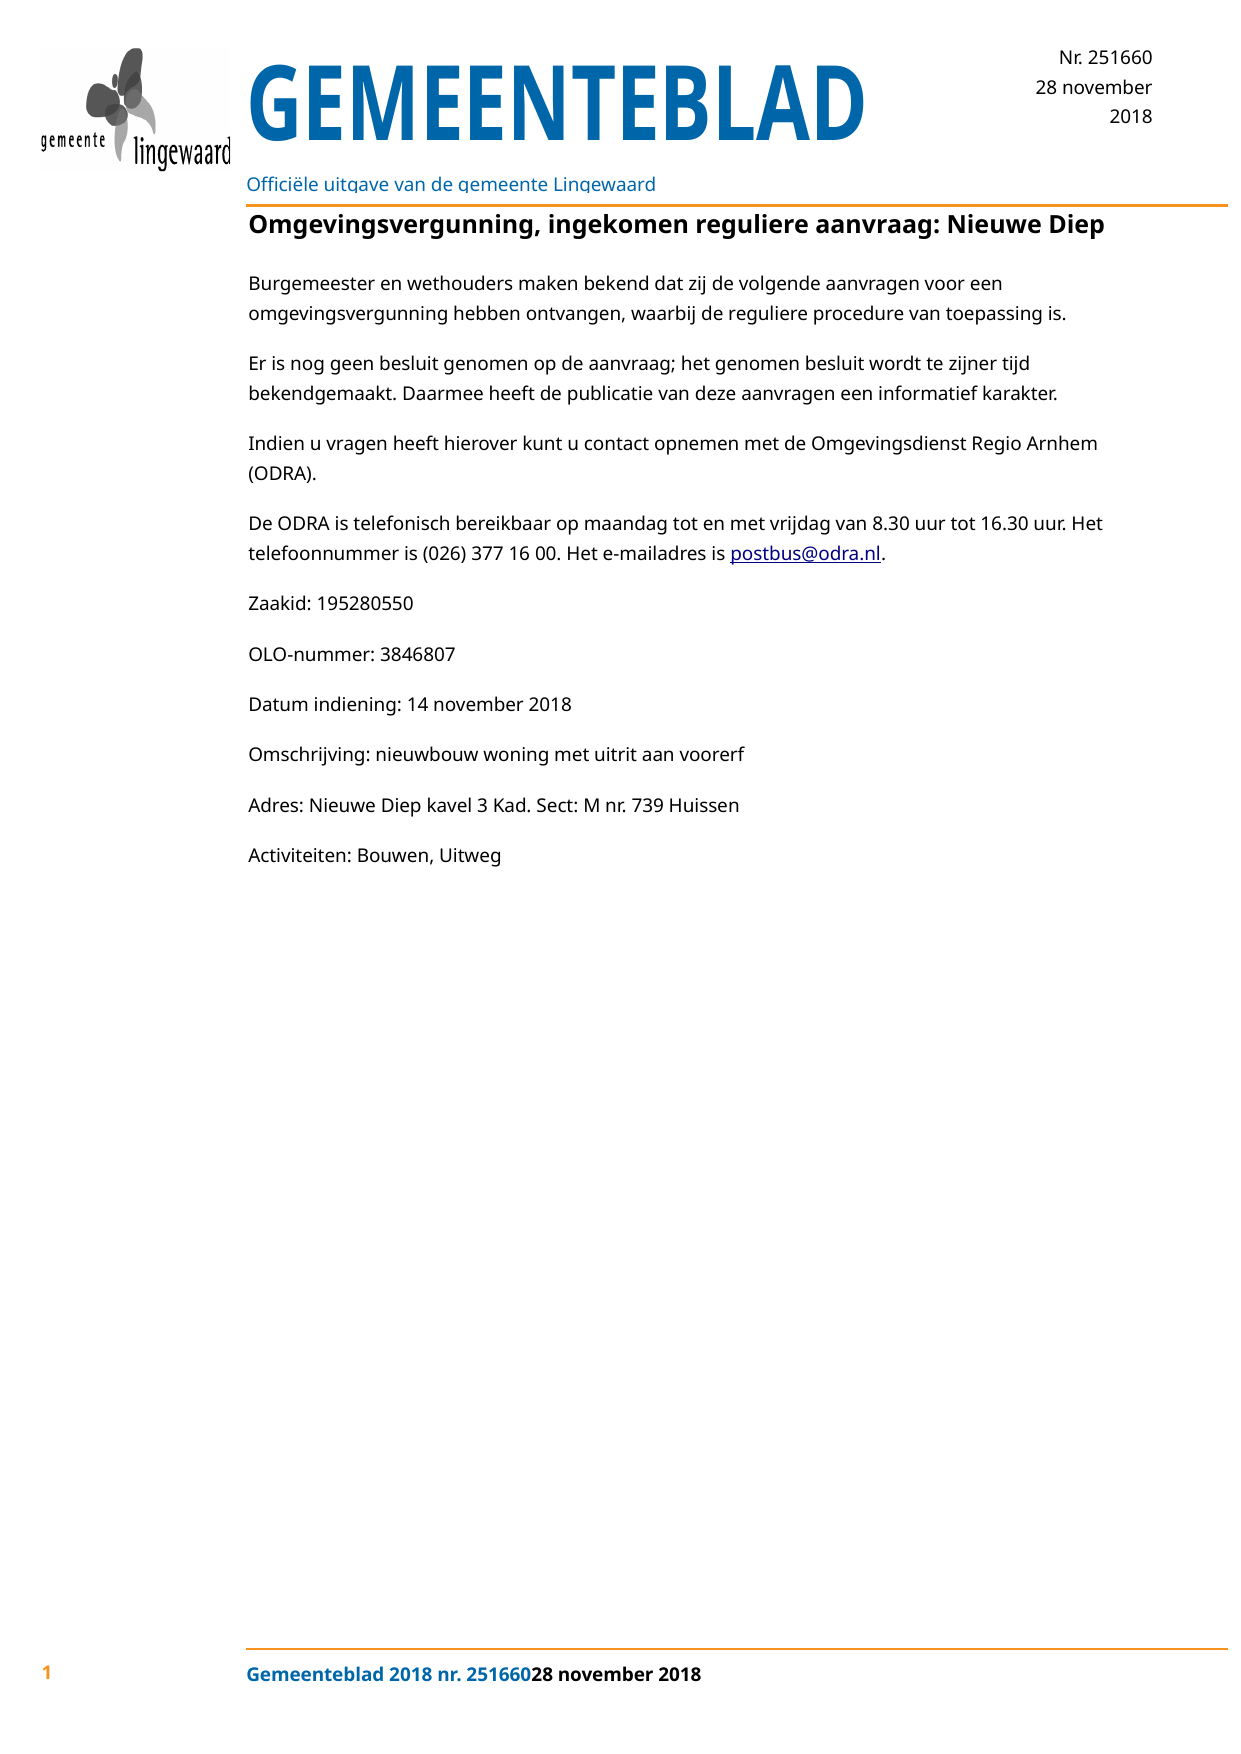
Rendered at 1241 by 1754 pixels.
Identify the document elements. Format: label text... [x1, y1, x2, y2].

text Adres: Nieuwe Diep kavel 3 Kad. Sect: M nr. 739 Huissen [248, 792, 1152, 818]
text Activiteiten: Bouwen, Uitweg [248, 842, 1152, 868]
text Er is nog geen besluit genomen op de aanvraag; het genomen besluit wordt te zijner tijd bekendgemaakt. Daarmee heeft de publicatie van deze aanvragen een informatief karakter. [248, 350, 1152, 406]
text De ODRA is telefonisch bereikbaar op maandag tot en met vrijdag van 8.30 uur tot 16.30 uur. Het telefoonnummer is (026) 377 16 00. Het e-mailadres is postbus@odra.nl. [248, 510, 1152, 566]
text Zaakid: 195280550 [248, 590, 1152, 616]
text Indien u vragen heeft hierover kunt u contact opnemen met de Omgevingsdienst Regio Arnhem (ODRA). [248, 430, 1152, 486]
text Datum indiening: 14 november 2018 [248, 691, 1152, 717]
text Omschrijving: nieuwbouw woning met uitrit aan voorerf [248, 742, 1152, 767]
text Burgemeester en wethouders maken bekend dat zij de volgende aanvragen voor een omgevingsvergunning hebben ontvangen, waarbij de reguliere procedure van toepassing is. [248, 270, 1152, 326]
text OLO-nummer: 3846807 [248, 641, 1152, 666]
picture [41, 47, 231, 172]
text Omgevingsvergunning, ingekomen reguliere aanvraag: Nieuwe Diep [248, 207, 1152, 241]
